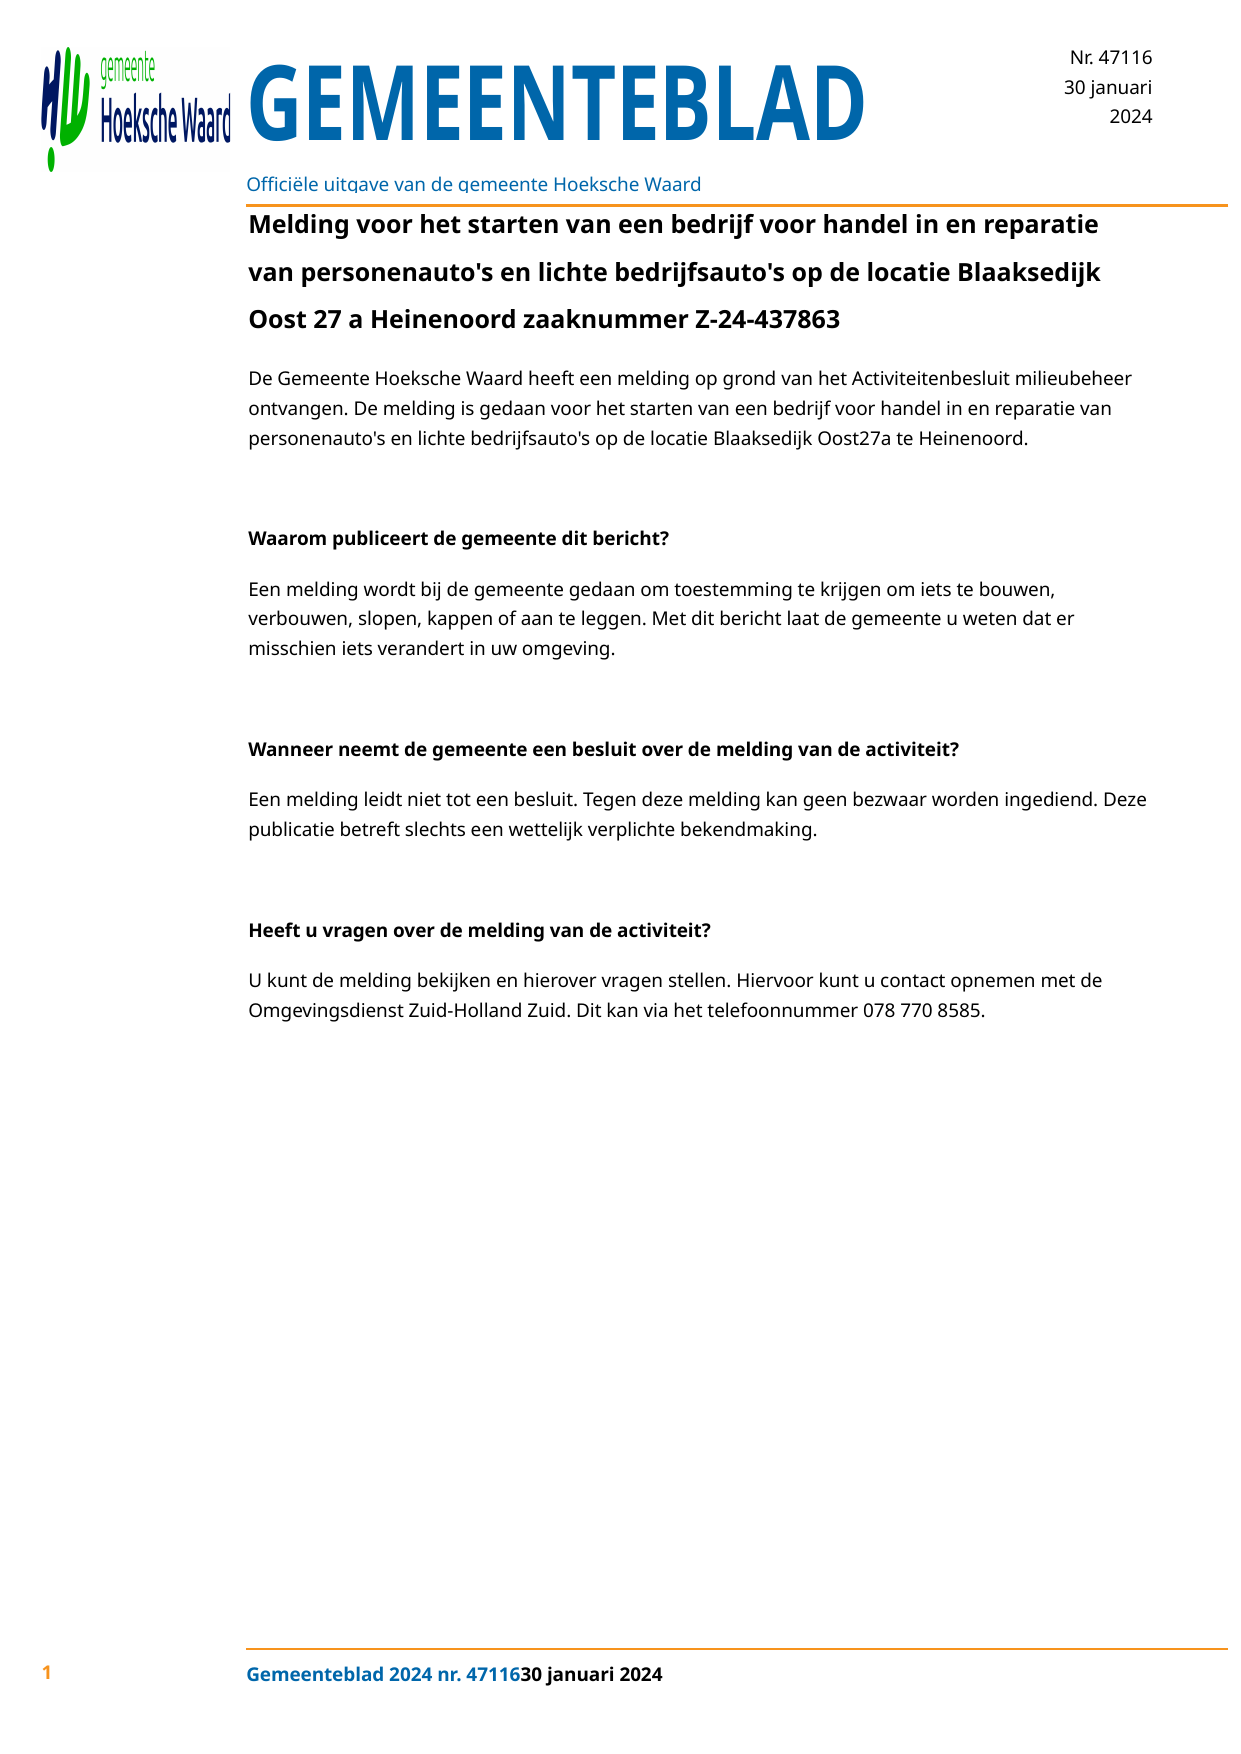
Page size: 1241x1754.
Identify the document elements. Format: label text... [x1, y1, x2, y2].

text U kunt de melding bekijken en hierover vragen stellen. Hiervoor kunt u contact opnemen met de Omgevingsdienst Zuid-Holland Zuid. Dit kan via het telefoonnummer 078 770 8585. [248, 967, 1152, 1022]
text Heeft u vragen over de melding van de activiteit? [248, 917, 1152, 942]
text Een melding wordt bij de gemeente gedaan om toestemming te krijgen om iets te bouwen, verbouwen, slopen, kappen of aan te leggen. Met dit bericht laat de gemeente u weten dat er misschien iets verandert in uw omgeving. [248, 576, 1152, 661]
text Melding voor het starten van een bedrijf voor handel in en reparatie van personenauto's en lichte bedrijfsauto's op de locatie Blaaksedijk Oost 27 a Heinenoord zaaknummer Z-24-437863 [248, 207, 1152, 336]
text De Gemeente Hoeksche Waard heeft een melding op grond van het Activiteitenbesluit milieubeheer ontvangen. De melding is gedaan voor het starten van een bedrijf voor handel in en reparatie van personenauto's en lichte bedrijfsauto's op de locatie Blaaksedijk Oost27a te Heinenoord. [248, 366, 1152, 450]
text Wanneer neemt de gemeente een besluit over de melding van de activiteit? [248, 736, 1152, 762]
picture [41, 47, 231, 172]
text Waarom publiceert de gemeente dit bericht? [248, 526, 1152, 551]
text Een melding leidt niet tot een besluit. Tegen deze melding kan geen bezwaar worden ingediend. Deze publicatie betreft slechts een wettelijk verplichte bekendmaking. [248, 786, 1152, 842]
